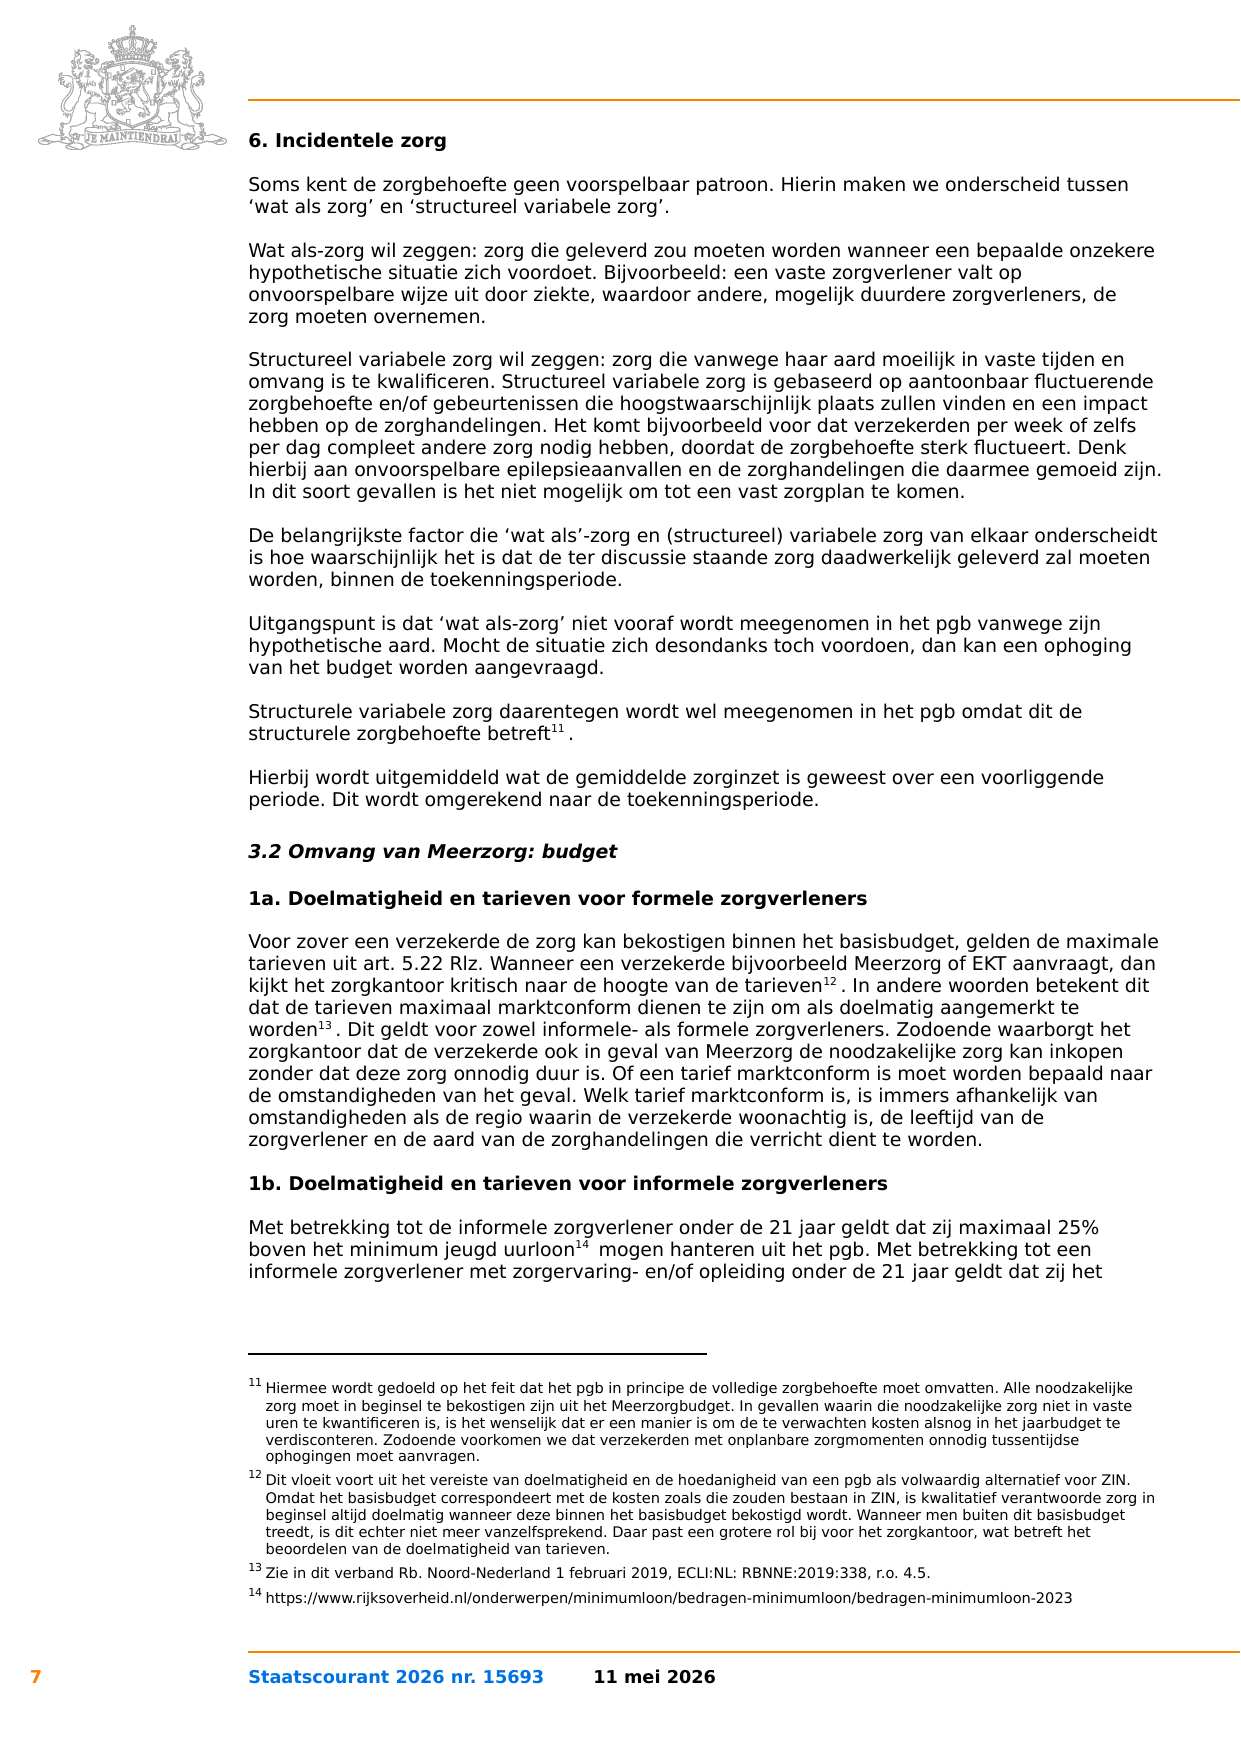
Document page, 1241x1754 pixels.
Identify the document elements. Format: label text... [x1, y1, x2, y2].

text Voor zover een verzekerde de zorg kan bekostigen binnen het basisbudget, gelden de maximale tarieven uit art. 5.22 Rlz. Wanneer een verzekerde bijvoorbeeld Meerzorg of EKT aanvraagt, dan kijkt het zorgkantoor kritisch naar de hoogte van de tarieven. In andere woorden betekent dit dat de tarieven maximaal marktconform dienen te zijn om als doelmatig aangemerkt te worden. Dit geldt voor zowel informele- als formele zorgverleners. Zodoende waarborgt het zorgkantoor dat de verzekerde ook in geval van Meerzorg de noodzakelijke zorg kan inkopen zonder dat deze zorg onnodig duur is. Of een tarief marktconform is moet worden bepaald naar de omstandigheden van het geval. Welk tarief marktconform is, is immers afhankelijk van omstandigheden als de regio waarin de verzekerde woonachtig is, de leeftijd van de zorgverlener en de aard van de zorghandelingen die verricht dient te worden. [248, 931, 1163, 1151]
subtitle 1a. Doelmatigheid en tarieven voor formele zorgverleners [248, 887, 1163, 909]
subtitle 3.2 Omvang van Meerzorg: budget [248, 841, 1163, 862]
subtitle 1b. Doelmatigheid en tarieven voor informele zorgverleners [248, 1173, 1163, 1195]
text Structurele variabele zorg daarentegen wordt wel meegenomen in het pgb omdat dit de structurele zorgbehoefte betreft. [248, 701, 1163, 745]
text Dit vloeit voort uit het vereiste van doelmatigheid en de hoedanigheid van een pgb als volwaardig alternatief voor ZIN. Omdat het basisbudget correspondeert met de kosten zoals die zouden bestaan in ZIN, is kwalitatief verantwoorde zorg in beginsel altijd doelmatig wanneer deze binnen het basisbudget bekostigd wordt. Wanneer men buiten dit basisbudget treedt, is dit echter niet meer vanzelfsprekend. Daar past een grotere rol bij voor het zorgkantoor, wat betreft het beoordelen van de doelmatigheid van tarieven. [248, 1468, 1163, 1558]
text https://www.rijksoverheid.nl/onderwerpen/minimumloon/bedragen-minimumloon/bedragen-minimumloon-2023 [248, 1586, 1163, 1608]
text Hiermee wordt gedoeld op het feit dat het pgb in principe de volledige zorgbehoefte moet omvatten. Alle noodzakelijke zorg moet in beginsel te bekostigen zijn uit het Meerzorgbudget. In gevallen waarin die noodzakelijke zorg niet in vaste uren te kwantificeren is, is het wenselijk dat er een manier is om de te verwachten kosten alsnog in het jaarbudget te verdisconteren. Zodoende voorkomen we dat verzekerden met onplanbare zorgmomenten onnodig tussentijdse ophogingen moet aanvragen. [248, 1376, 1163, 1465]
text Met betrekking tot de informele zorgverlener onder de 21 jaar geldt dat zij maximaal 25% boven het minimum jeugd uurloon mogen hanteren uit het pgb. Met betrekking tot een informele zorgverlener met zorgervaring- en/of opleiding onder de 21 jaar geldt dat zij het [248, 1217, 1163, 1305]
subtitle 6. Incidentele zorg [248, 130, 1163, 152]
text Wat als-zorg wil zeggen: zorg die geleverd zou moeten worden wanneer een bepaalde onzekere hypothetische situatie zich voordoet. Bijvoorbeeld: een vaste zorgverlener valt op onvoorspelbare wijze uit door ziekte, waardoor andere, mogelijk duurdere zorgverleners, de zorg moeten overnemen. [248, 239, 1163, 327]
picture [38, 25, 227, 150]
text Structureel variabele zorg wil zeggen: zorg die vanwege haar aard moeilijk in vaste tijden en omvang is te kwalificeren. Structureel variabele zorg is gebaseerd op aantoonbaar fluctuerende zorgbehoefte en/of gebeurtenissen die hoogstwaarschijnlijk plaats zullen vinden en een impact hebben op de zorghandelingen. Het komt bijvoorbeeld voor dat verzekerden per week of zelfs per dag compleet andere zorg nodig hebben, doordat de zorgbehoefte sterk fluctueert. Denk hierbij aan onvoorspelbare epilepsieaanvallen en de zorghandelingen die daarmee gemoeid zijn. In dit soort gevallen is het niet mogelijk om tot een vast zorgplan te komen. [248, 349, 1163, 503]
text Zie in dit verband Rb. Noord-Nederland 1 februari 2019, ECLI:NL: RBNNE:2019:338, r.o. 4.5. [248, 1561, 1163, 1583]
text Soms kent de zorgbehoefte geen voorspelbaar patroon. Hierin maken we onderscheid tussen ‘wat als zorg’ en ‘structureel variabele zorg’. [248, 174, 1163, 218]
text De belangrijkste factor die ‘wat als’-zorg en (structureel) variabele zorg van elkaar onderscheidt is hoe waarschijnlijk het is dat de ter discussie staande zorg daadwerkelijk geleverd zal moeten worden, binnen de toekenningsperiode. [248, 525, 1163, 591]
text Uitgangspunt is dat ‘wat als-zorg’ niet vooraf wordt meegenomen in het pgb vanwege zijn hypothetische aard. Mocht de situatie zich desondanks toch voordoen, dan kan een ophoging van het budget worden aangevraagd. [248, 613, 1163, 679]
text Hierbij wordt uitgemiddeld wat de gemiddelde zorginzet is geweest over een voorliggende periode. Dit wordt omgerekend naar de toekenningsperiode. [248, 767, 1163, 811]
